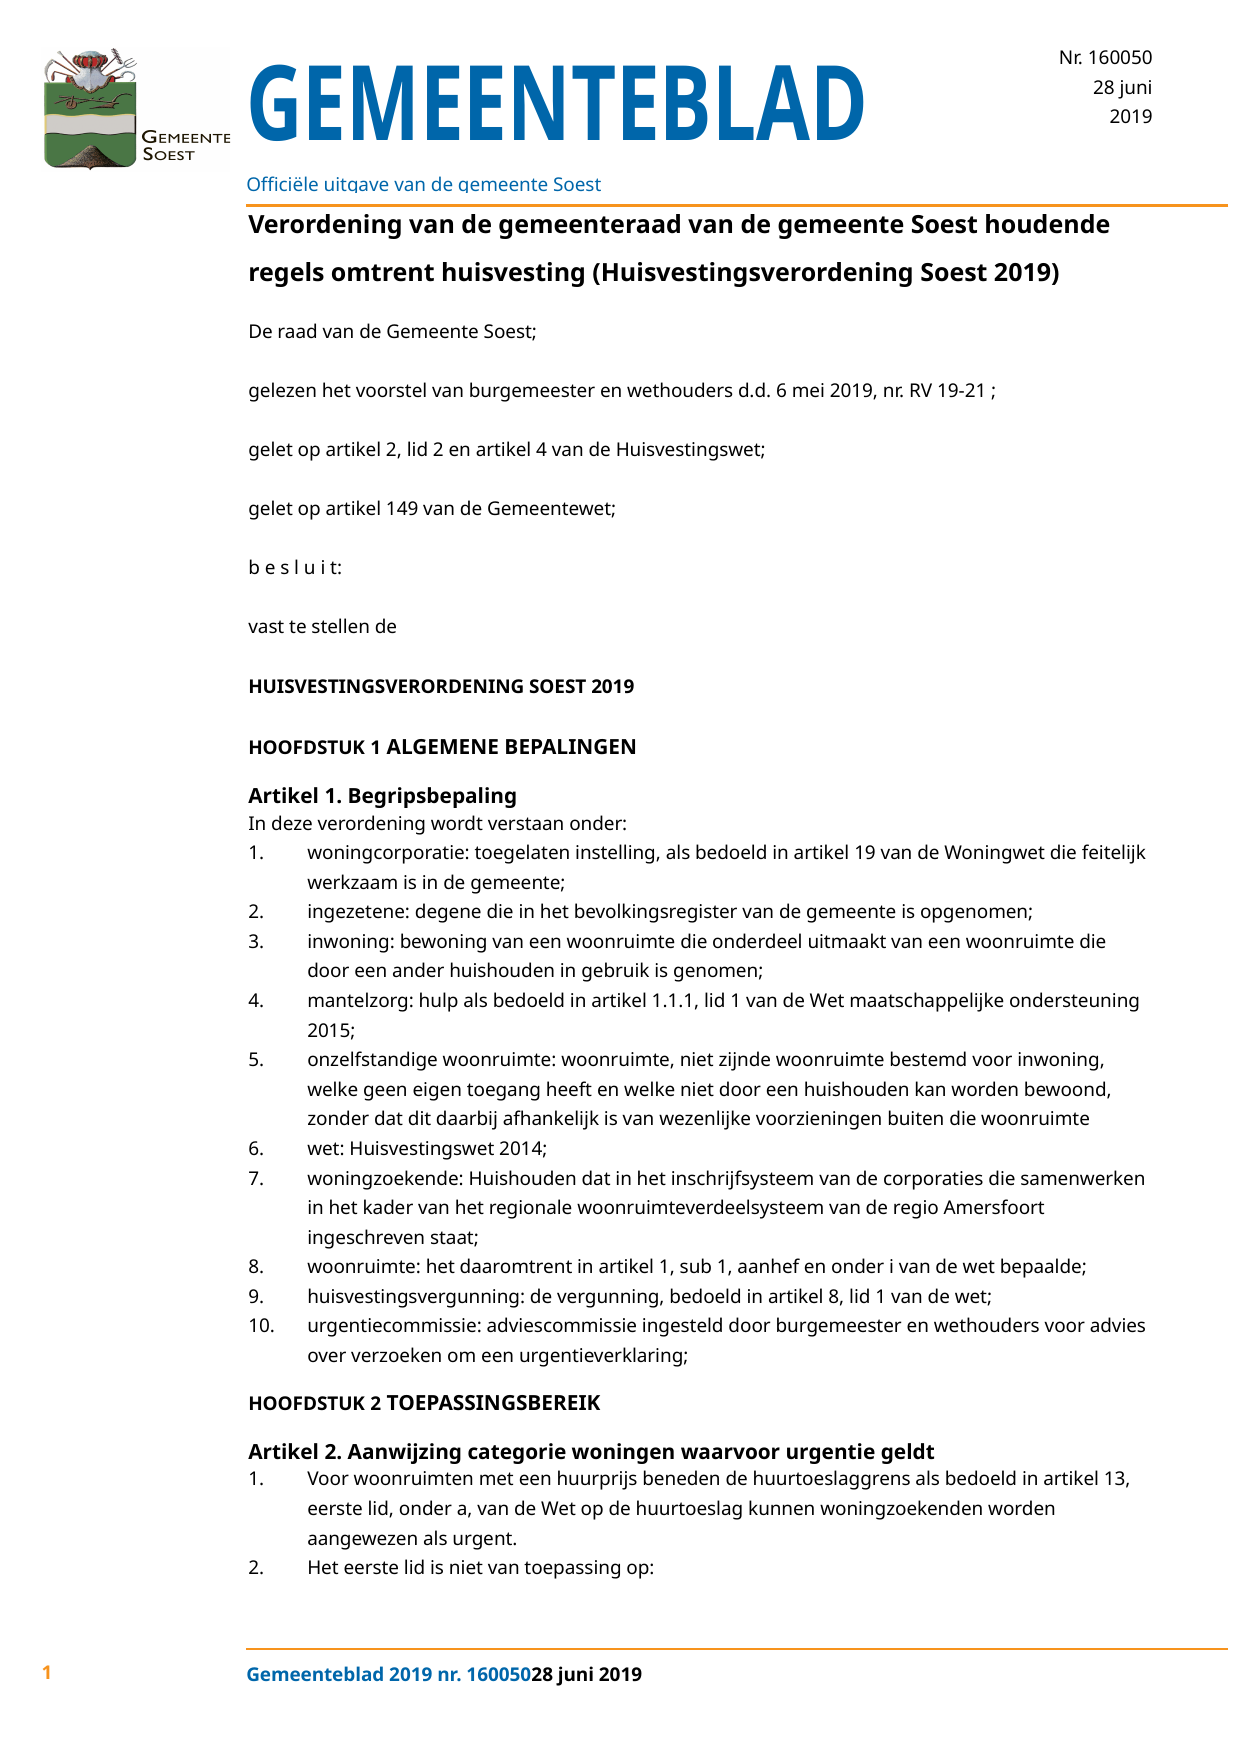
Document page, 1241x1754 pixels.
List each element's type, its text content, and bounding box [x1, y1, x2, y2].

text b e s l u i t: [248, 554, 1152, 580]
list wet: Huisvestingswet 2014; [248, 1135, 1152, 1161]
list ingezetene: degene die in het bevolkingsregister van de gemeente is opgenomen; [248, 898, 1152, 924]
list woonruimte: het daaromtrent in artikel 1, sub 1, aanhef en onder i van de wet bepaalde; [248, 1253, 1152, 1279]
text gelezen het voorstel van burgemeester en wethouders d.d. 6 mei 2019, nr. RV 19-21 ; [248, 377, 1152, 403]
text Artikel 1. Begripsbepaling [248, 781, 1152, 810]
list inwoning: bewoning van een woonruimte die onderdeel uitmaakt van een woonruimte die door een ander huishouden in gebruik is genomen; [248, 928, 1152, 983]
text Artikel 2. Aanwijzing categorie woningen waarvoor urgentie geldt [248, 1437, 1152, 1466]
list mantelzorg: hulp als bedoeld in artikel 1.1.1, lid 1 van de Wet maatschappelijke ondersteuning 2015; [248, 987, 1152, 1043]
text Verordening van de gemeenteraad van de gemeente Soest houdende regels omtrent huisvesting (Huisvestingsverordening Soest 2019) [248, 207, 1152, 288]
list Voor woonruimten met een huurprijs beneden de huurtoeslaggrens als bedoeld in artikel 13, eerste lid, onder a, van de Wet op de huurtoeslag kunnen woningzoekenden worden aangewezen als urgent. [248, 1466, 1152, 1551]
text De raad van de Gemeente Soest; [248, 318, 1152, 344]
picture [41, 47, 231, 172]
text vast te stellen de [248, 614, 1152, 639]
list woningzoekende: Huishouden dat in het inschrijfsysteem van de corporaties die samenwerken in het kader van het regionale woonruimteverdeelsysteem van de regio Amersfoort ingeschreven staat; [248, 1165, 1152, 1250]
list urgentiecommissie: adviescommissie ingesteld door burgemeester en wethouders voor advies over verzoeken om een urgentieverklaring; [248, 1313, 1152, 1368]
text HUISVESTINGSVERORDENING SOEST 2019 [248, 673, 1152, 699]
text gelet op artikel 2, lid 2 en artikel 4 van de Huisvestingswet; [248, 436, 1152, 462]
list huisvestingsvergunning: de vergunning, bedoeld in artikel 8, lid 1 van de wet; [248, 1283, 1152, 1309]
list Het eerste lid is niet van toepassing op: [248, 1554, 1152, 1580]
list woningcorporatie: toegelaten instelling, als bedoeld in artikel 19 van de Woningwet die feitelijk werkzaam is in de gemeente; [248, 839, 1152, 895]
list onzelfstandige woonruimte: woonruimte, niet zijnde woonruimte bestemd voor inwoning, welke geen eigen toegang heeft en welke niet door een huishouden kan worden bewoond, zonder dat dit daarbij afhankelijk is van wezenlijke voorzieningen buiten die woonruimte [248, 1046, 1152, 1131]
text gelet op artikel 149 van de Gemeentewet; [248, 495, 1152, 521]
text HOOFDSTUK 2 TOEPASSINGSBEREIK [248, 1388, 1152, 1416]
text HOOFDSTUK 1 ALGEMENE BEPALINGEN [248, 732, 1152, 761]
text In deze verordening wordt verstaan onder: [248, 810, 1152, 836]
